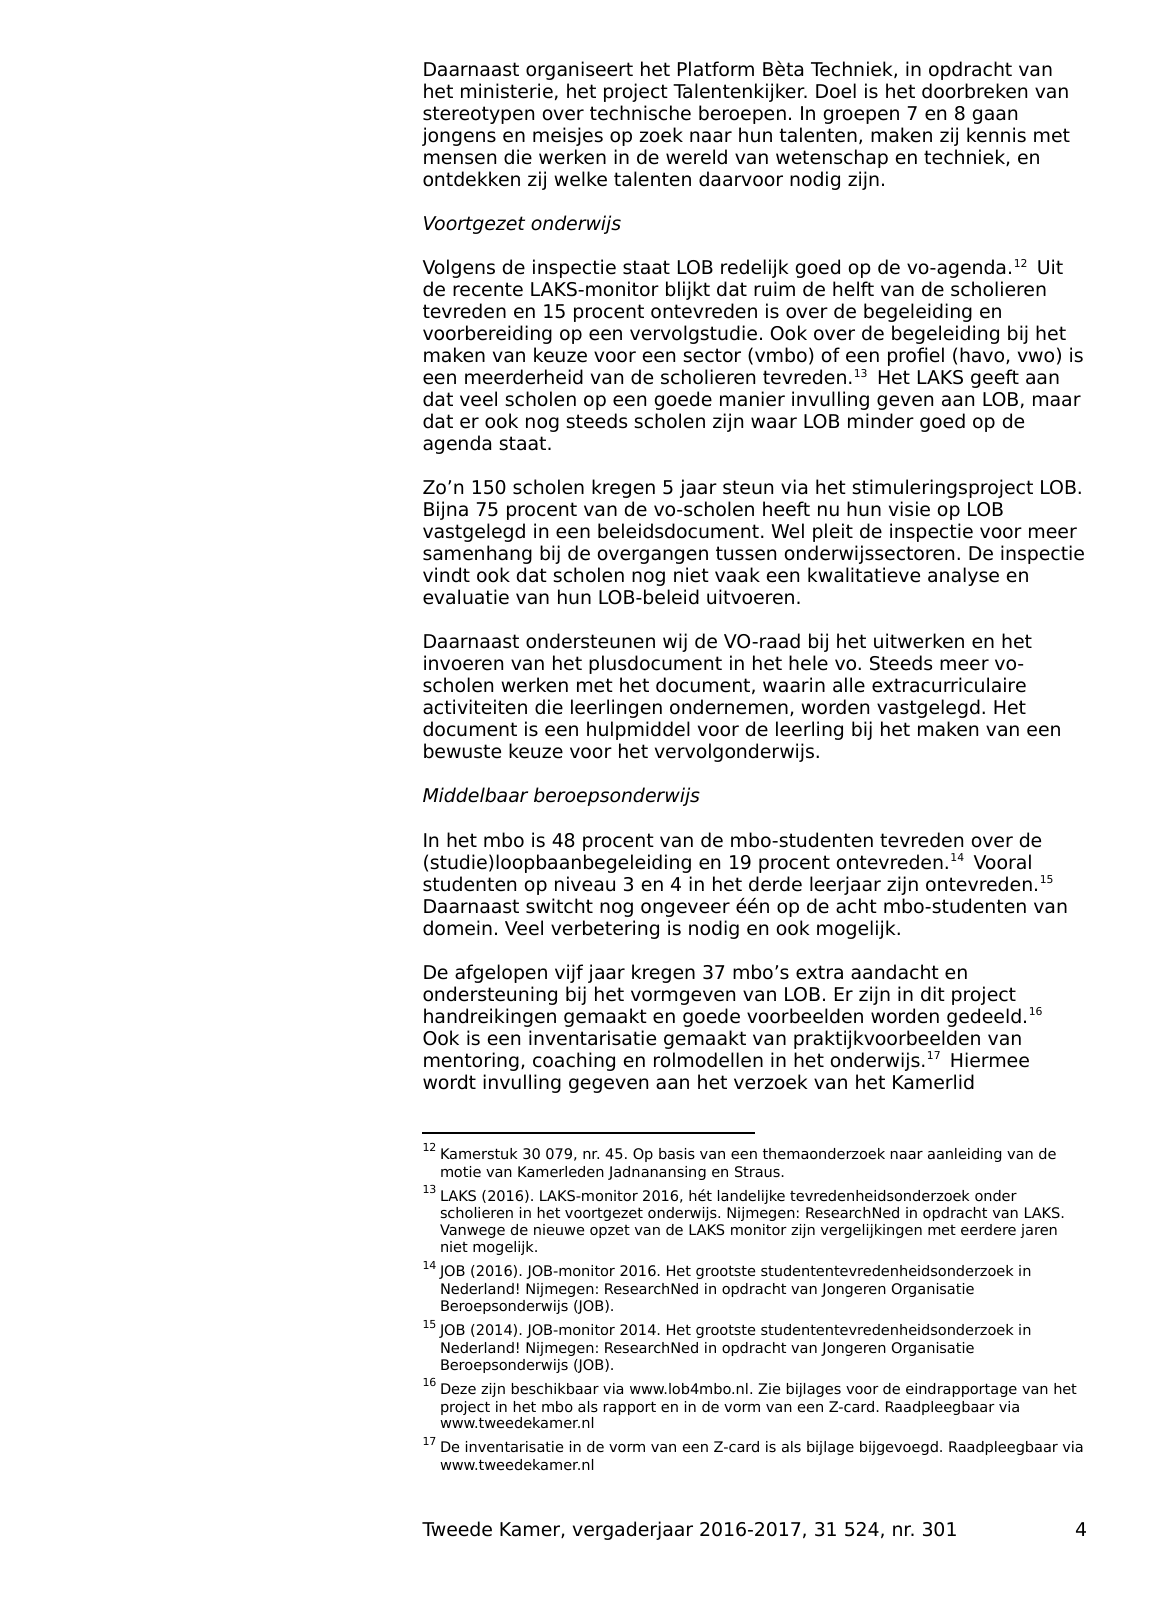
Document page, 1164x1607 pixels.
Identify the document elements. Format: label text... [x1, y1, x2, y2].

text LAKS (2016). LAKS-monitor 2016, hét landelijke tevredenheidsonderzoek onder scholieren in het voortgezet onderwijs. Nijmegen: ResearchNed in opdracht van LAKS. Vanwege de nieuwe opzet van de LAKS monitor zijn vergelijkingen met eerdere jaren niet mogelijk. [422, 1183, 1087, 1256]
text Daarnaast ondersteunen wij de VO-raad bij het uitwerken en het invoeren van het plusdocument in het hele vo. Steeds meer vo-scholen werken met het document, waarin alle extracurriculaire activiteiten die leerlingen ondernemen, worden vastgelegd. Het document is een hulpmiddel voor de leerling bij het maken van een bewuste keuze voor het vervolgonderwijs. [422, 631, 1087, 763]
subtitle Middelbaar beroepsonderwijs [422, 785, 1087, 807]
text In het mbo is 48 procent van de mbo-studenten tevreden over de (studie)loopbaanbegeleiding en 19 procent ontevreden. Vooral studenten op niveau 3 en 4 in het derde leerjaar zijn ontevreden. Daarnaast switcht nog ongeveer één op de acht mbo-studenten van domein. Veel verbetering is nodig en ook mogelijk. [422, 829, 1087, 939]
text JOB (2014). JOB-monitor 2014. Het grootste studententevredenheidsonderzoek in Nederland! Nijmegen: ResearchNed in opdracht van Jongeren Organisatie Beroepsonderwijs (JOB). [422, 1318, 1087, 1374]
subtitle Voortgezet onderwijs [422, 213, 1087, 235]
text Deze zijn beschikbaar via www.lob4mbo.nl. Zie bijlages voor de eindrapportage van het project in het mbo als rapport en in de vorm van een Z-card. Raadpleegbaar via www.tweedekamer.nl [422, 1377, 1087, 1432]
text Kamerstuk 30 079, nr. 45. Op basis van een themaonderzoek naar aanleiding van de motie van Kamerleden Jadnanansing en Straus. [422, 1142, 1087, 1181]
text De afgelopen vijf jaar kregen 37 mbo’s extra aandacht en ondersteuning bij het vormgeven van LOB. Er zijn in dit project handreikingen gemaakt en goede voorbeelden worden gedeeld. Ook is een inventarisatie gemaakt van praktijkvoorbeelden van mentoring, coaching en rolmodellen in het onderwijs. Hiermee wordt invulling gegeven aan het verzoek van het Kamerlid [422, 962, 1087, 1093]
text Daarnaast organiseert het Platform Bèta Techniek, in opdracht van het ministerie, het project Talentenkijker. Doel is het doorbreken van stereotypen over technische beroepen. In groepen 7 en 8 gaan jongens en meisjes op zoek naar hun talenten, maken zij kennis met mensen die werken in de wereld van wetenschap en techniek, en ontdekken zij welke talenten daarvoor nodig zijn. [422, 59, 1087, 191]
text De inventarisatie in de vorm van een Z-card is als bijlage bijgevoegd. Raadpleegbaar via www.tweedekamer.nl [422, 1435, 1087, 1474]
text Zo’n 150 scholen kregen 5 jaar steun via het stimuleringsproject LOB. Bijna 75 procent van de vo-scholen heeft nu hun visie op LOB vastgelegd in een beleidsdocument. Wel pleit de inspectie voor meer samenhang bij de overgangen tussen onderwijssectoren. De inspectie vindt ook dat scholen nog niet vaak een kwalitatieve analyse en evaluatie van hun LOB-beleid uitvoeren. [422, 477, 1087, 609]
text Volgens de inspectie staat LOB redelijk goed op de vo-agenda. Uit de recente LAKS-monitor blijkt dat ruim de helft van de scholieren tevreden en 15 procent ontevreden is over de begeleiding en voorbereiding op een vervolgstudie. Ook over de begeleiding bij het maken van keuze voor een sector (vmbo) of een profiel (havo, vwo) is een meerderheid van de scholieren tevreden. Het LAKS geeft aan dat veel scholen op een goede manier invulling geven aan LOB, maar dat er ook nog steeds scholen zijn waar LOB minder goed op de agenda staat. [422, 257, 1087, 455]
text JOB (2016). JOB-monitor 2016. Het grootste studententevredenheidsonderzoek in Nederland! Nijmegen: ResearchNed in opdracht van Jongeren Organisatie Beroepsonderwijs (JOB). [422, 1259, 1087, 1315]
